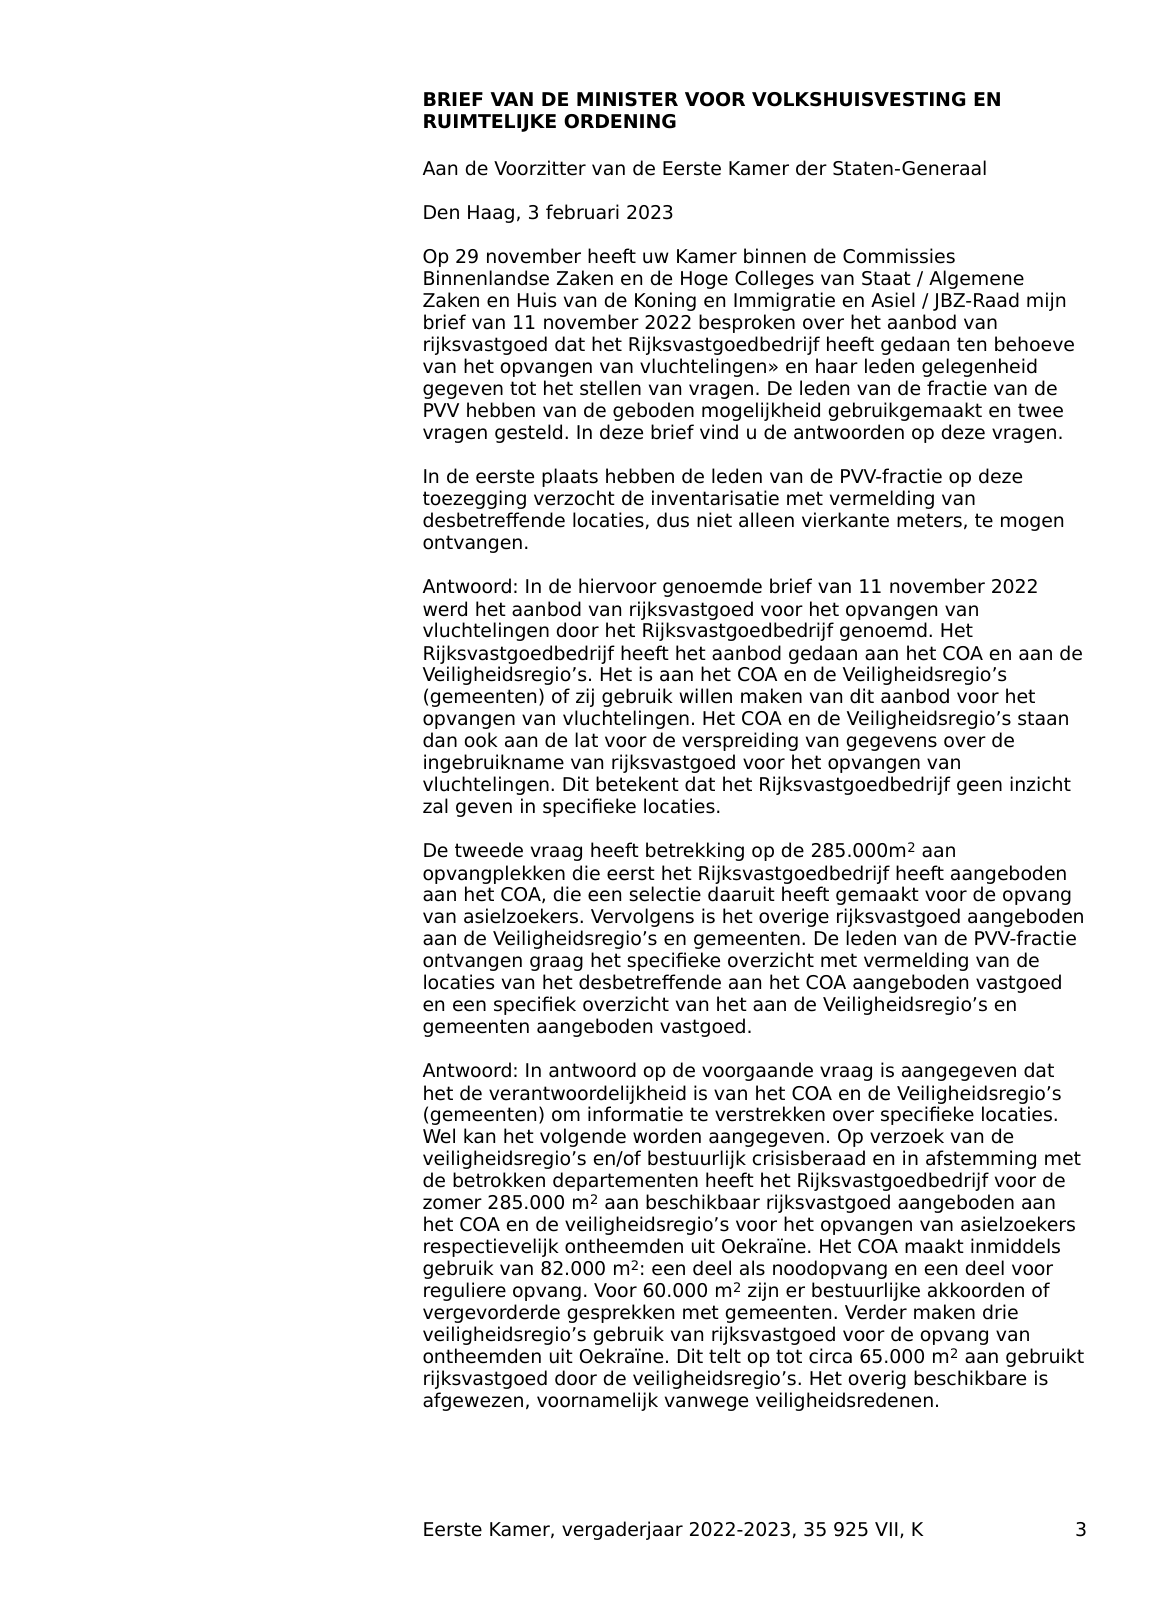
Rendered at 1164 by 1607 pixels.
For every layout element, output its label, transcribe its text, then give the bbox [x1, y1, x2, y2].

text Den Haag, 3 februari 2023 [422, 202, 1087, 224]
text Aan de Voorzitter van de Eerste Kamer der Staten-Generaal [422, 158, 1087, 180]
subtitle BRIEF VAN DE MINISTER VOOR VOLKSHUISVESTING EN RUIMTELIJKE ORDENING [422, 89, 1087, 133]
text Antwoord: In de hiervoor genoemde brief van 11 november 2022 werd het aanbod van rijksvastgoed voor het opvangen van vluchtelingen door het Rijksvastgoedbedrijf genoemd. Het Rijksvastgoedbedrijf heeft het aanbod gedaan aan het COA en aan de Veiligheidsregio’s. Het is aan het COA en de Veiligheidsregio’s (gemeenten) of zij gebruik willen maken van dit aanbod voor het opvangen van vluchtelingen. Het COA en de Veiligheidsregio’s staan dan ook aan de lat voor de verspreiding van gegevens over de ingebruikname van rijksvastgoed voor het opvangen van vluchtelingen. Dit betekent dat het Rijksvastgoedbedrijf geen inzicht zal geven in specifieke locaties. [422, 576, 1087, 818]
text Op 29 november heeft uw Kamer binnen de Commissies Binnenlandse Zaken en de Hoge Colleges van Staat / Algemene Zaken en Huis van de Koning en Immigratie en Asiel / JBZ-Raad mijn brief van 11 november 2022 besproken over het aanbod van rijksvastgoed dat het Rijksvastgoedbedrijf heeft gedaan ten behoeve van het opvangen van vluchtelingen» en haar leden gelegenheid gegeven tot het stellen van vragen. De leden van de fractie van de PVV hebben van de geboden mogelijkheid gebruikgemaakt en twee vragen gesteld. In deze brief vind u de antwoorden op deze vragen. [422, 246, 1087, 444]
text Antwoord: In antwoord op de voorgaande vraag is aangegeven dat het de verantwoordelijkheid is van het COA en de Veiligheidsregio’s (gemeenten) om informatie te verstrekken over specifieke locaties. Wel kan het volgende worden aangegeven. Op verzoek van de veiligheidsregio’s en/of bestuurlijk crisisberaad en in afstemming met de betrokken departementen heeft het Rijksvastgoedbedrijf voor de zomer 285.000 m2 aan beschikbaar rijksvastgoed aangeboden aan het COA en de veiligheidsregio’s voor het opvangen van asielzoekers respectievelijk ontheemden uit Oekraïne. Het COA maakt inmiddels gebruik van 82.000 m2: een deel als noodopvang en een deel voor reguliere opvang. Voor 60.000 m2 zijn er bestuurlijke akkoorden of vergevorderde gesprekken met gemeenten. Verder maken drie veiligheidsregio’s gebruik van rijksvastgoed voor de opvang van ontheemden uit Oekraïne. Dit telt op tot circa 65.000 m2 aan gebruikt rijksvastgoed door de veiligheidsregio’s. Het overig beschikbare is afgewezen, voornamelijk vanwege veiligheidsredenen. [422, 1060, 1087, 1412]
text In de eerste plaats hebben de leden van de PVV-fractie op deze toezegging verzocht de inventarisatie met vermelding van desbetreffende locaties, dus niet alleen vierkante meters, te mogen ontvangen. [422, 466, 1087, 554]
text De tweede vraag heeft betrekking op de 285.000m2 aan opvangplekken die eerst het Rijksvastgoedbedrijf heeft aangeboden aan het COA, die een selectie daaruit heeft gemaakt voor de opvang van asielzoekers. Vervolgens is het overige rijksvastgoed aangeboden aan de Veiligheidsregio’s en gemeenten. De leden van de PVV-fractie ontvangen graag het specifieke overzicht met vermelding van de locaties van het desbetreffende aan het COA aangeboden vastgoed en een specifiek overzicht van het aan de Veiligheidsregio’s en gemeenten aangeboden vastgoed. [422, 840, 1087, 1038]
